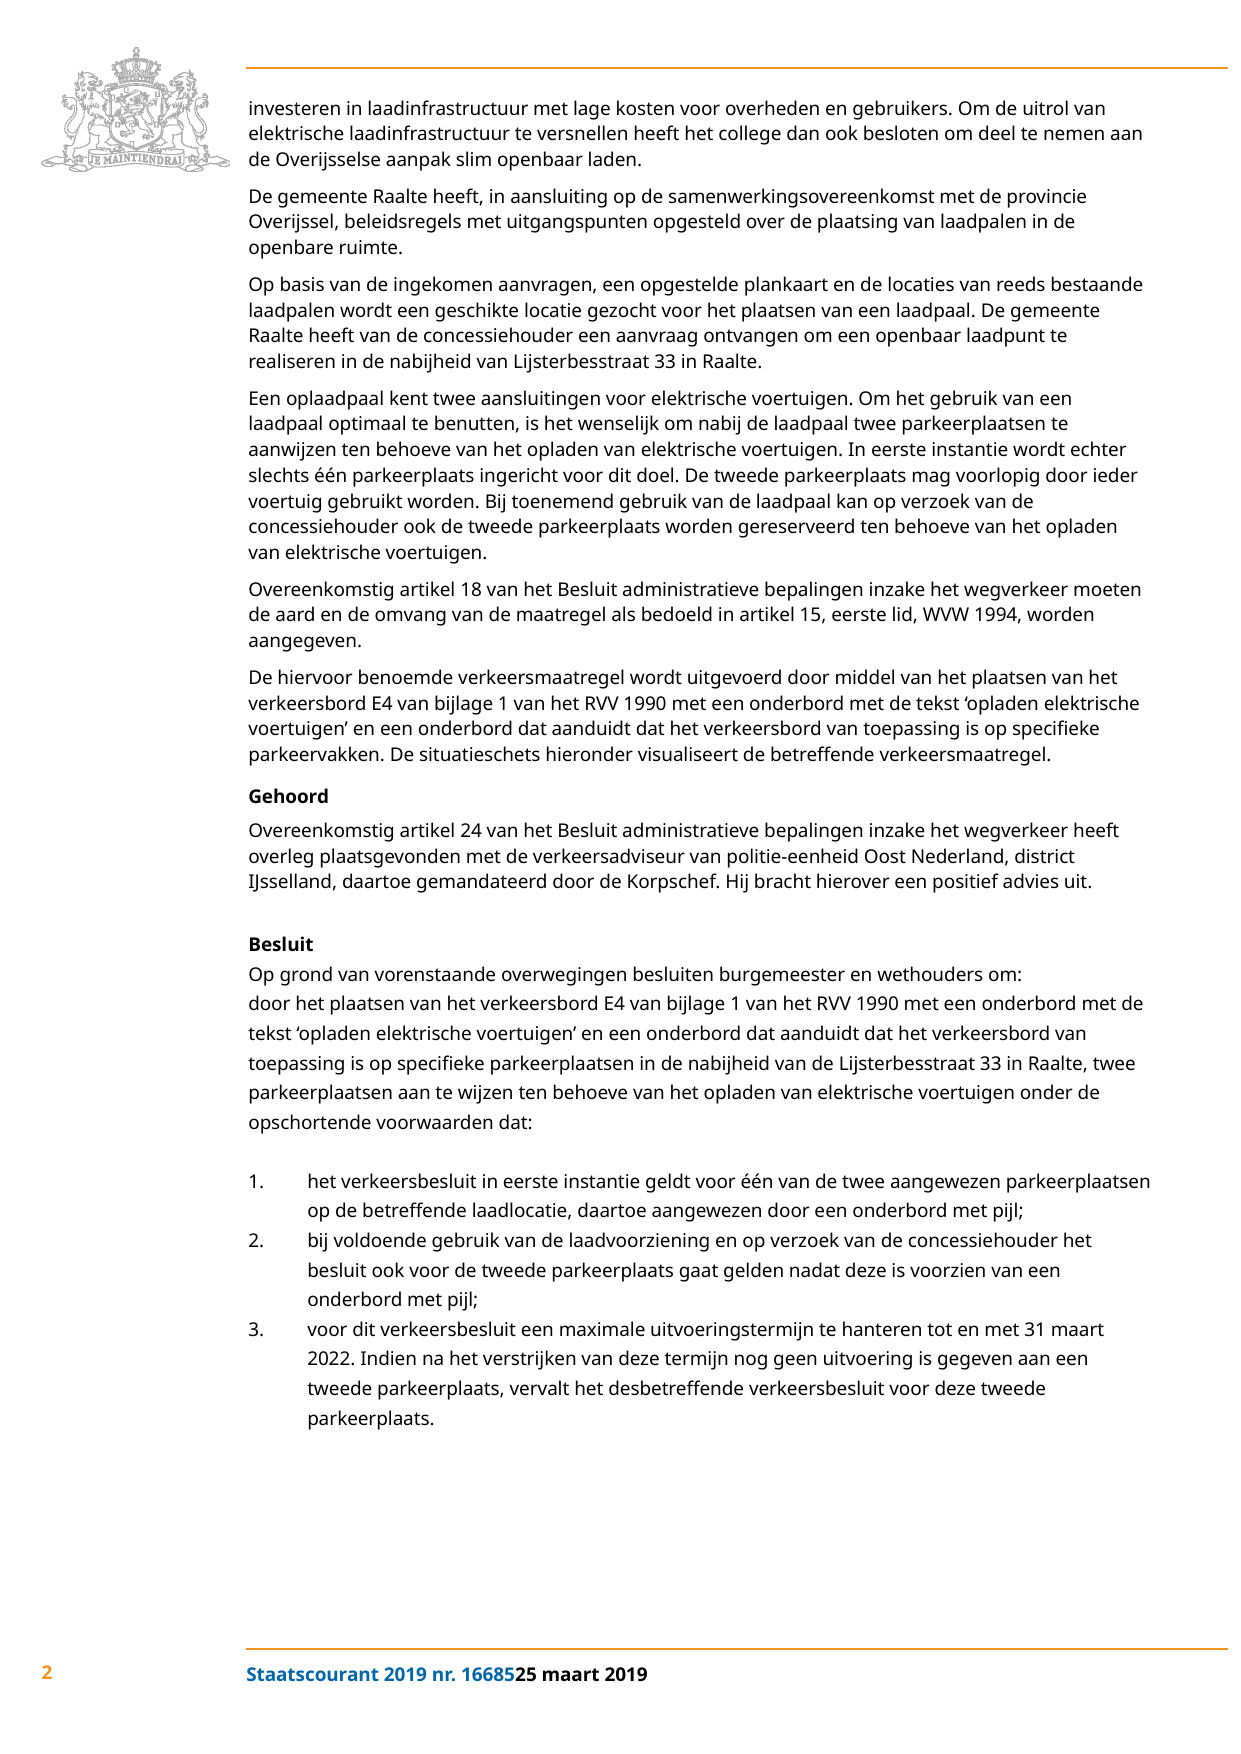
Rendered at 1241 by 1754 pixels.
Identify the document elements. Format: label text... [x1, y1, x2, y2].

text door het plaatsen van het verkeersbord E4 van bijlage 1 van het RVV 1990 met een onderbord met de tekst ‘opladen elektrische voertuigen’ en een onderbord dat aanduidt dat het verkeersbord van toepassing is op specifieke parkeerplaatsen in de nabijheid van de Lijsterbesstraat 33 in Raalte, twee parkeerplaatsen aan te wijzen ten behoeve van het opladen van elektrische voertuigen onder de opschortende voorwaarden dat: [248, 991, 1152, 1134]
text Overeenkomstig artikel 18 van het Besluit administratieve bepalingen inzake het wegverkeer moeten de aard en de omvang van de maatregel als bedoeld in artikel 15, eerste lid, WVW 1994, worden aangegeven. [248, 576, 1152, 653]
list het verkeersbesluit in eerste instantie geldt voor één van de twee aangewezen parkeerplaatsen op de betreffende laadlocatie, daartoe aangewezen door een onderbord met pijl; [248, 1168, 1152, 1223]
list bij voldoende gebruik van de laadvoorziening en op verzoek van de concessiehouder het besluit ook voor de tweede parkeerplaats gaat gelden nadat deze is voorzien van een onderbord met pijl; [248, 1227, 1152, 1312]
text Op basis van de ingekomen aanvragen, een opgestelde plankaart en de locaties van reeds bestaande laadpalen wordt een geschikte locatie gezocht voor het plaatsen van een laadpaal. De gemeente Raalte heeft van de concessiehouder een aanvraag ontvangen om een openbaar laadpunt te realiseren in de nabijheid van Lijsterbesstraat 33 in Raalte. [248, 271, 1152, 374]
picture [41, 47, 231, 172]
text De gemeente Raalte heeft, in aansluiting op de samenwerkingsovereenkomst met de provincie Overijssel, beleidsregels met uitgangspunten opgesteld over de plaatsing van laadpalen in de openbare ruimte. [248, 183, 1152, 260]
text Overeenkomstig artikel 24 van het Besluit administratieve bepalingen inzake het wegverkeer heeft overleg plaatsgevonden met de verkeersadviseur van politie-eenheid Oost Nederland, district IJsselland, daartoe gemandateerd door de Korpschef. Hij bracht hierover een positief advies uit. [248, 817, 1152, 894]
text De hiervoor benoemde verkeersmaatregel wordt uitgevoerd door middel van het plaatsen van het verkeersbord E4 van bijlage 1 van het RVV 1990 met een onderbord met de tekst ‘opladen elektrische voertuigen’ en een onderbord dat aanduidt dat het verkeersbord van toepassing is op specifieke parkeervakken. De situatieschets hieronder visualiseert de betreffende verkeersmaatregel. [248, 664, 1152, 767]
text Een oplaadpaal kent twee aansluitingen voor elektrische voertuigen. Om het gebruik van een laadpaal optimaal te benutten, is het wenselijk om nabij de laadpaal twee parkeerplaatsen te aanwijzen ten behoeve van het opladen van elektrische voertuigen. In eerste instantie wordt echter slechts één parkeerplaats ingericht voor dit doel. De tweede parkeerplaats mag voorlopig door ieder voertuig gebruikt worden. Bij toenemend gebruik van de laadpaal kan op verzoek van de concessiehouder ook de tweede parkeerplaats worden gereserveerd ten behoeve van het opladen van elektrische voertuigen. [248, 385, 1152, 565]
list voor dit verkeersbesluit een maximale uitvoeringstermijn te hanteren tot en met 31 maart 2022. Indien na het verstrijken van deze termijn nog geen uitvoering is gegeven aan een tweede parkeerplaats, vervalt het desbetreffende verkeersbesluit voor deze tweede parkeerplaats. [248, 1316, 1152, 1430]
text Op grond van vorenstaande overwegingen besluiten burgemeester en wethouders om: [248, 961, 1152, 987]
text Besluit [248, 931, 1152, 957]
text Gehoord [248, 783, 1152, 809]
text investeren in laadinfrastructuur met lage kosten voor overheden en gebruikers. Om de uitrol van elektrische laadinfrastructuur te versnellen heeft het college dan ook besloten om deel te nemen aan de Overijsselse aanpak slim openbaar laden. [248, 95, 1152, 172]
